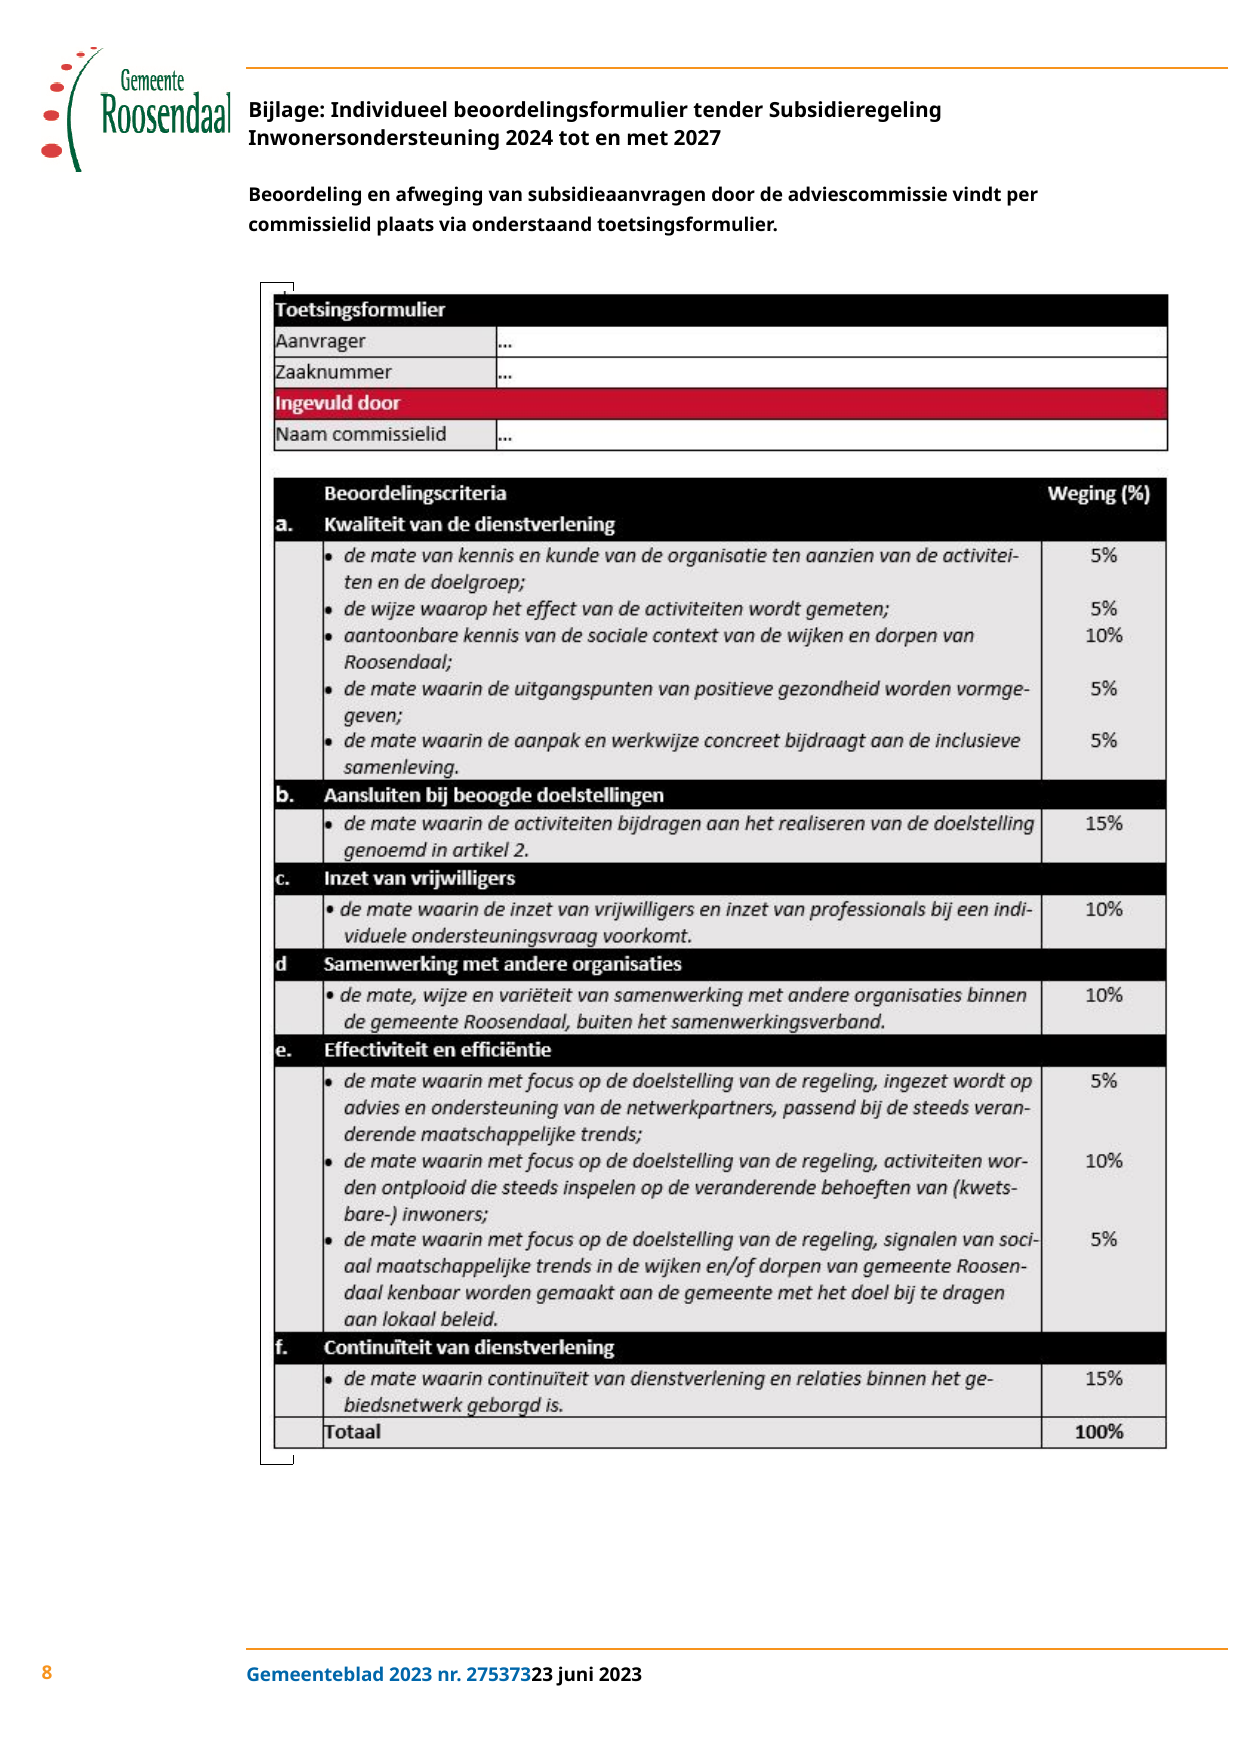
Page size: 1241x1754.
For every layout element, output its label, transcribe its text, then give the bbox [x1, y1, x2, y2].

text Beoordeling en afweging van subsidieaanvragen door de adviescommissie vindt per commissielid plaats via onderstaand toetsingsformulier. [248, 181, 1152, 237]
picture [41, 47, 231, 172]
picture [268, 291, 1173, 1455]
text Bijlage: Individueel beoordelingsformulier tender Subsidieregeling Inwonersondersteuning 2024 tot en met 2027 [248, 95, 1152, 152]
